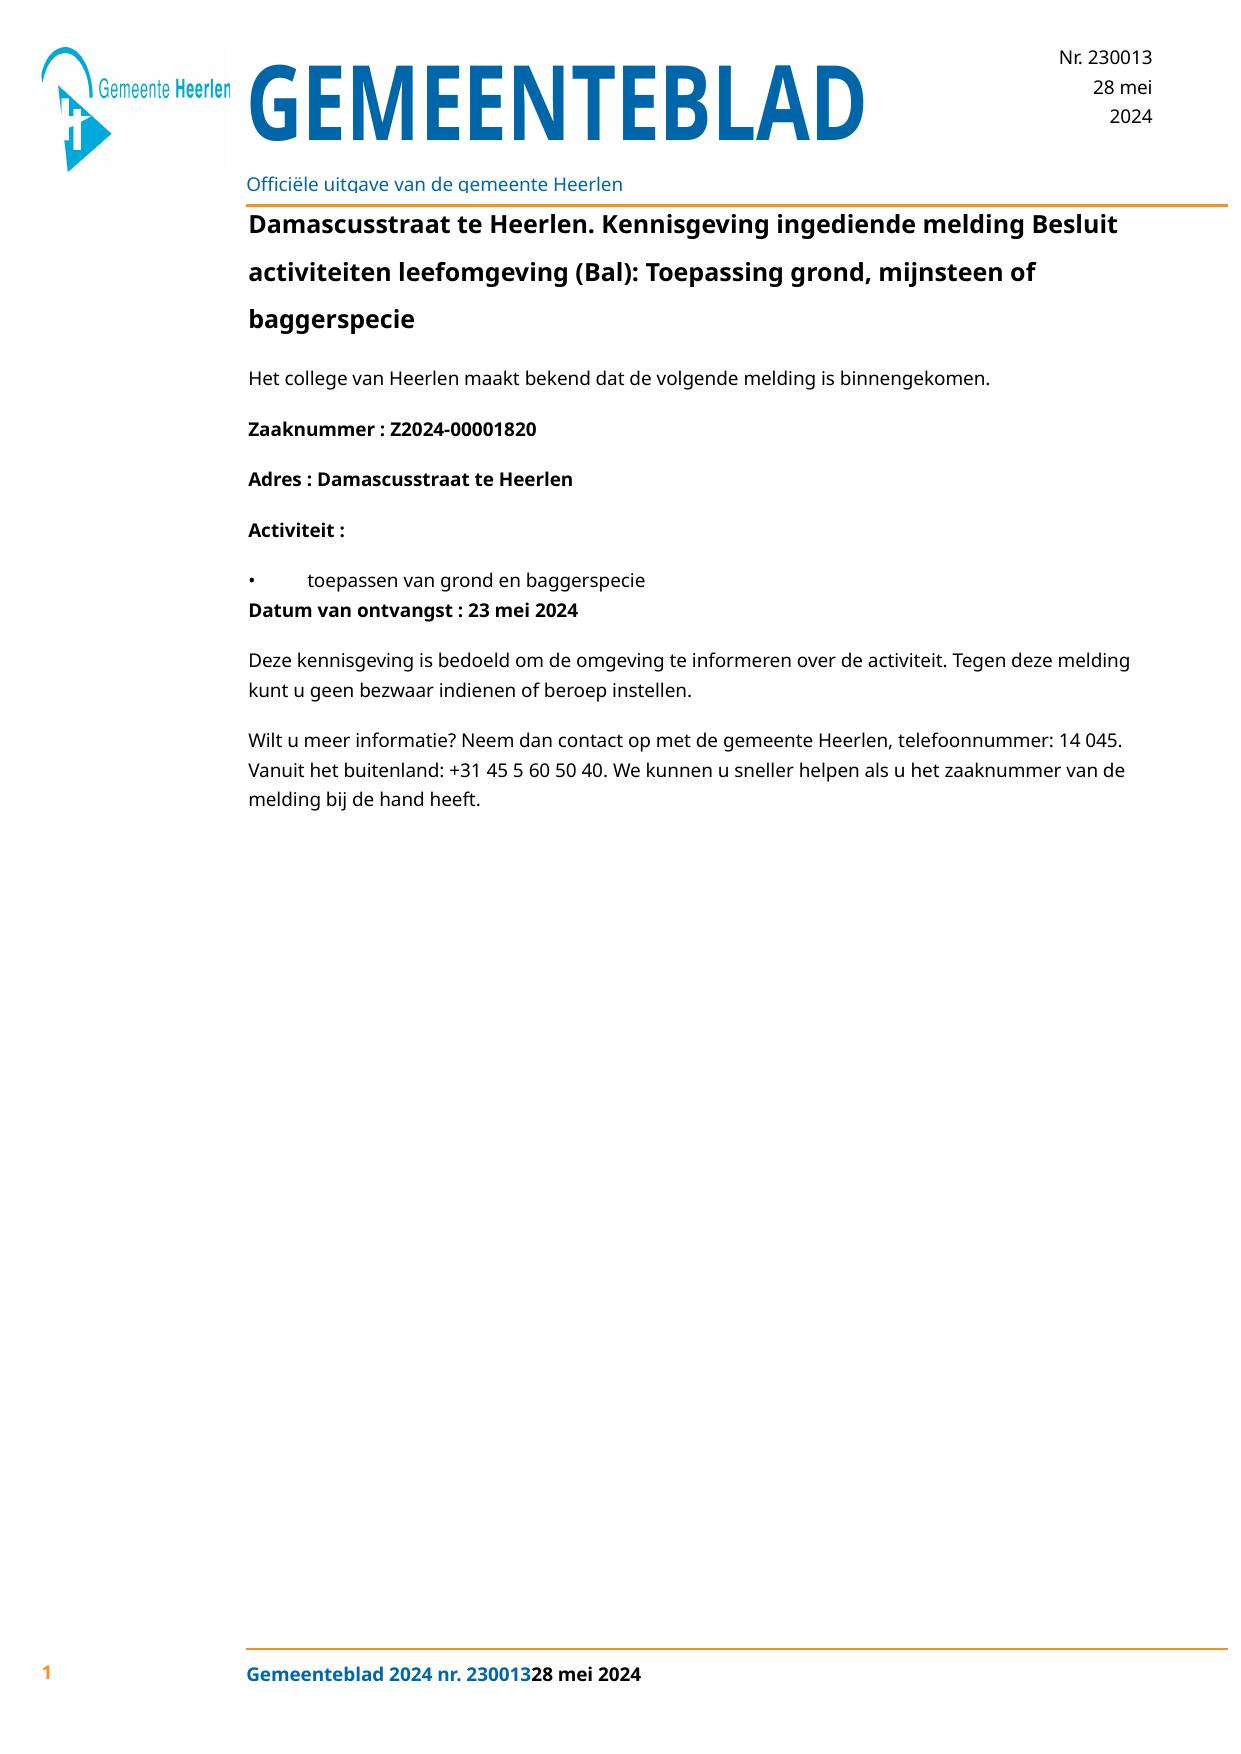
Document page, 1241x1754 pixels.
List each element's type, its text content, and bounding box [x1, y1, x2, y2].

picture [41, 47, 59, 70]
list toepassen van grond en baggerspecie [248, 567, 1152, 593]
text Deze kennisgeving is bedoeld om de omgeving te informeren over de activiteit. Tegen deze melding kunt u geen bezwaar indienen of beroep instellen. [248, 647, 1152, 702]
picture [41, 47, 231, 172]
text Wilt u meer informatie? Neem dan contact op met de gemeente Heerlen, telefoonnummer: 14 045. Vanuit het buitenland: +31 45 5 60 50 40. We kunnen u sneller helpen als u het zaaknummer van de melding bij de hand heeft. [248, 727, 1152, 812]
text Adres : Damascusstraat te Heerlen [248, 466, 1152, 492]
text Het college van Heerlen maakt bekend dat de volgende melding is binnengekomen. [248, 366, 1152, 391]
text Zaaknummer : Z2024-00001820 [248, 416, 1152, 442]
text Datum van ontvangst : 23 mei 2024 [248, 597, 1152, 622]
text Damascusstraat te Heerlen. Kennisgeving ingediende melding Besluit activiteiten leefomgeving (Bal): Toepassing grond, mijnsteen of baggerspecie [248, 207, 1152, 336]
text Activiteit : [248, 517, 1152, 542]
